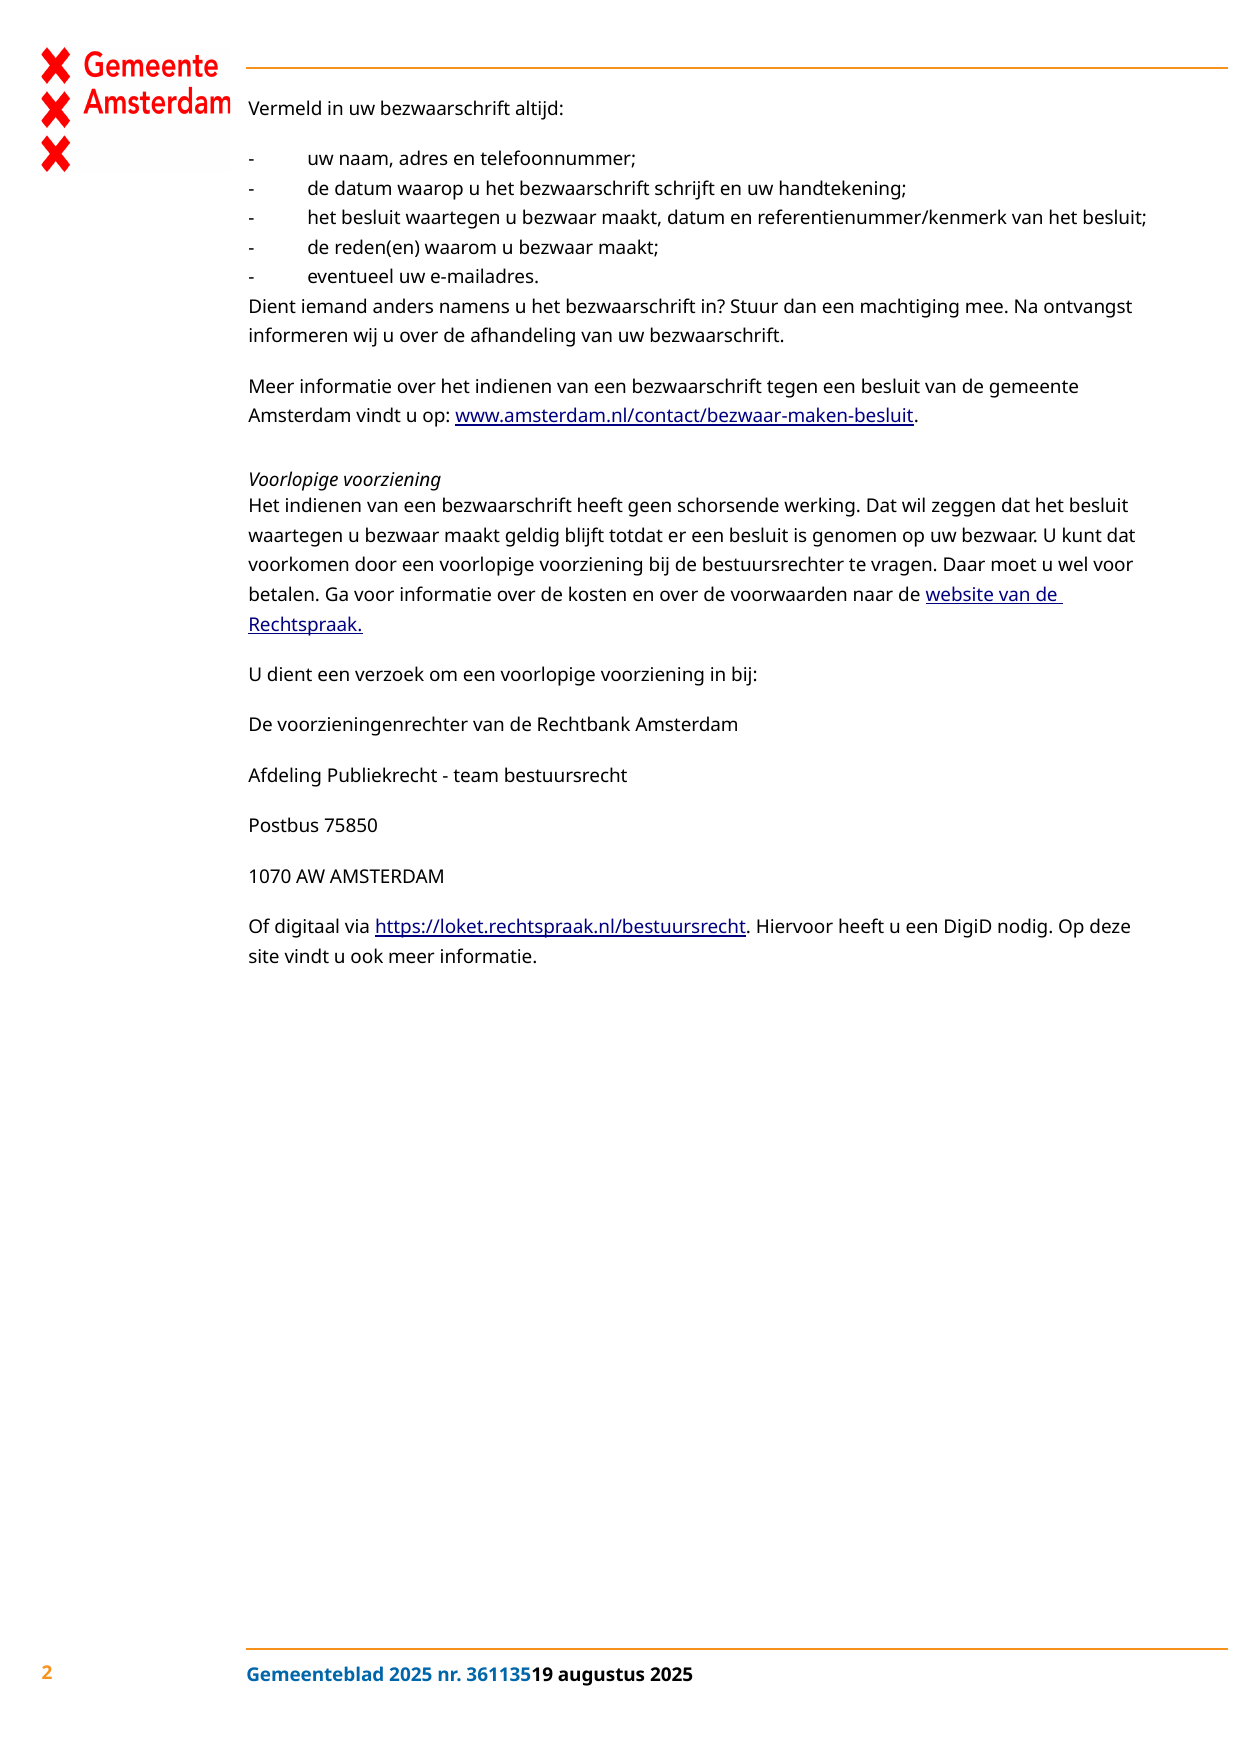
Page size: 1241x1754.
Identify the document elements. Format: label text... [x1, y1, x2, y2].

text Dient iemand anders namens u het bezwaarschrift in? Stuur dan een machtiging mee. Na ontvangst informeren wij u over de afhandeling van uw bezwaarschrift. [248, 293, 1152, 348]
text Het indienen van een bezwaarschrift heeft geen schorsende werking. Dat wil zeggen dat het besluit waartegen u bezwaar maakt geldig blijft totdat er een besluit is genomen op uw bezwaar. U kunt dat voorkomen door een voorlopige voorziening bij de bestuursrechter te vragen. Daar moet u wel voor betalen. Ga voor informatie over de kosten en over de voorwaarden naar de website van de Rechtspraak. [248, 492, 1152, 636]
text Afdeling Publiekrecht - team bestuursrecht [248, 762, 1152, 788]
text Of digitaal via https://loket.rechtspraak.nl/bestuursrecht. Hiervoor heeft u een DigiD nodig. Op deze site vindt u ook meer informatie. [248, 913, 1152, 968]
text 1070 AW AMSTERDAM [248, 863, 1152, 888]
list uw naam, adres en telefoonnummer; [248, 145, 1152, 171]
text Meer informatie over het indienen van een bezwaarschrift tegen een besluit van de gemeente Amsterdam vindt u op: www.amsterdam.nl/contact/bezwaar-maken-besluit. [248, 373, 1152, 428]
list de datum waarop u het bezwaarschrift schrijft en uw handtekening; [248, 175, 1152, 201]
text Voorlopige voorziening [248, 467, 1152, 492]
picture [41, 47, 231, 172]
text Postbus 75850 [248, 812, 1152, 838]
list eventueel uw e-mailadres. [248, 263, 1152, 289]
text Vermeld in uw bezwaarschrift altijd: [248, 95, 1152, 121]
text De voorzieningenrechter van de Rechtbank Amsterdam [248, 712, 1152, 737]
list het besluit waartegen u bezwaar maakt, datum en referentienummer/kenmerk van het besluit; [248, 204, 1152, 230]
text U dient een verzoek om een voorlopige voorziening in bij: [248, 661, 1152, 687]
list de reden(en) waarom u bezwaar maakt; [248, 234, 1152, 260]
